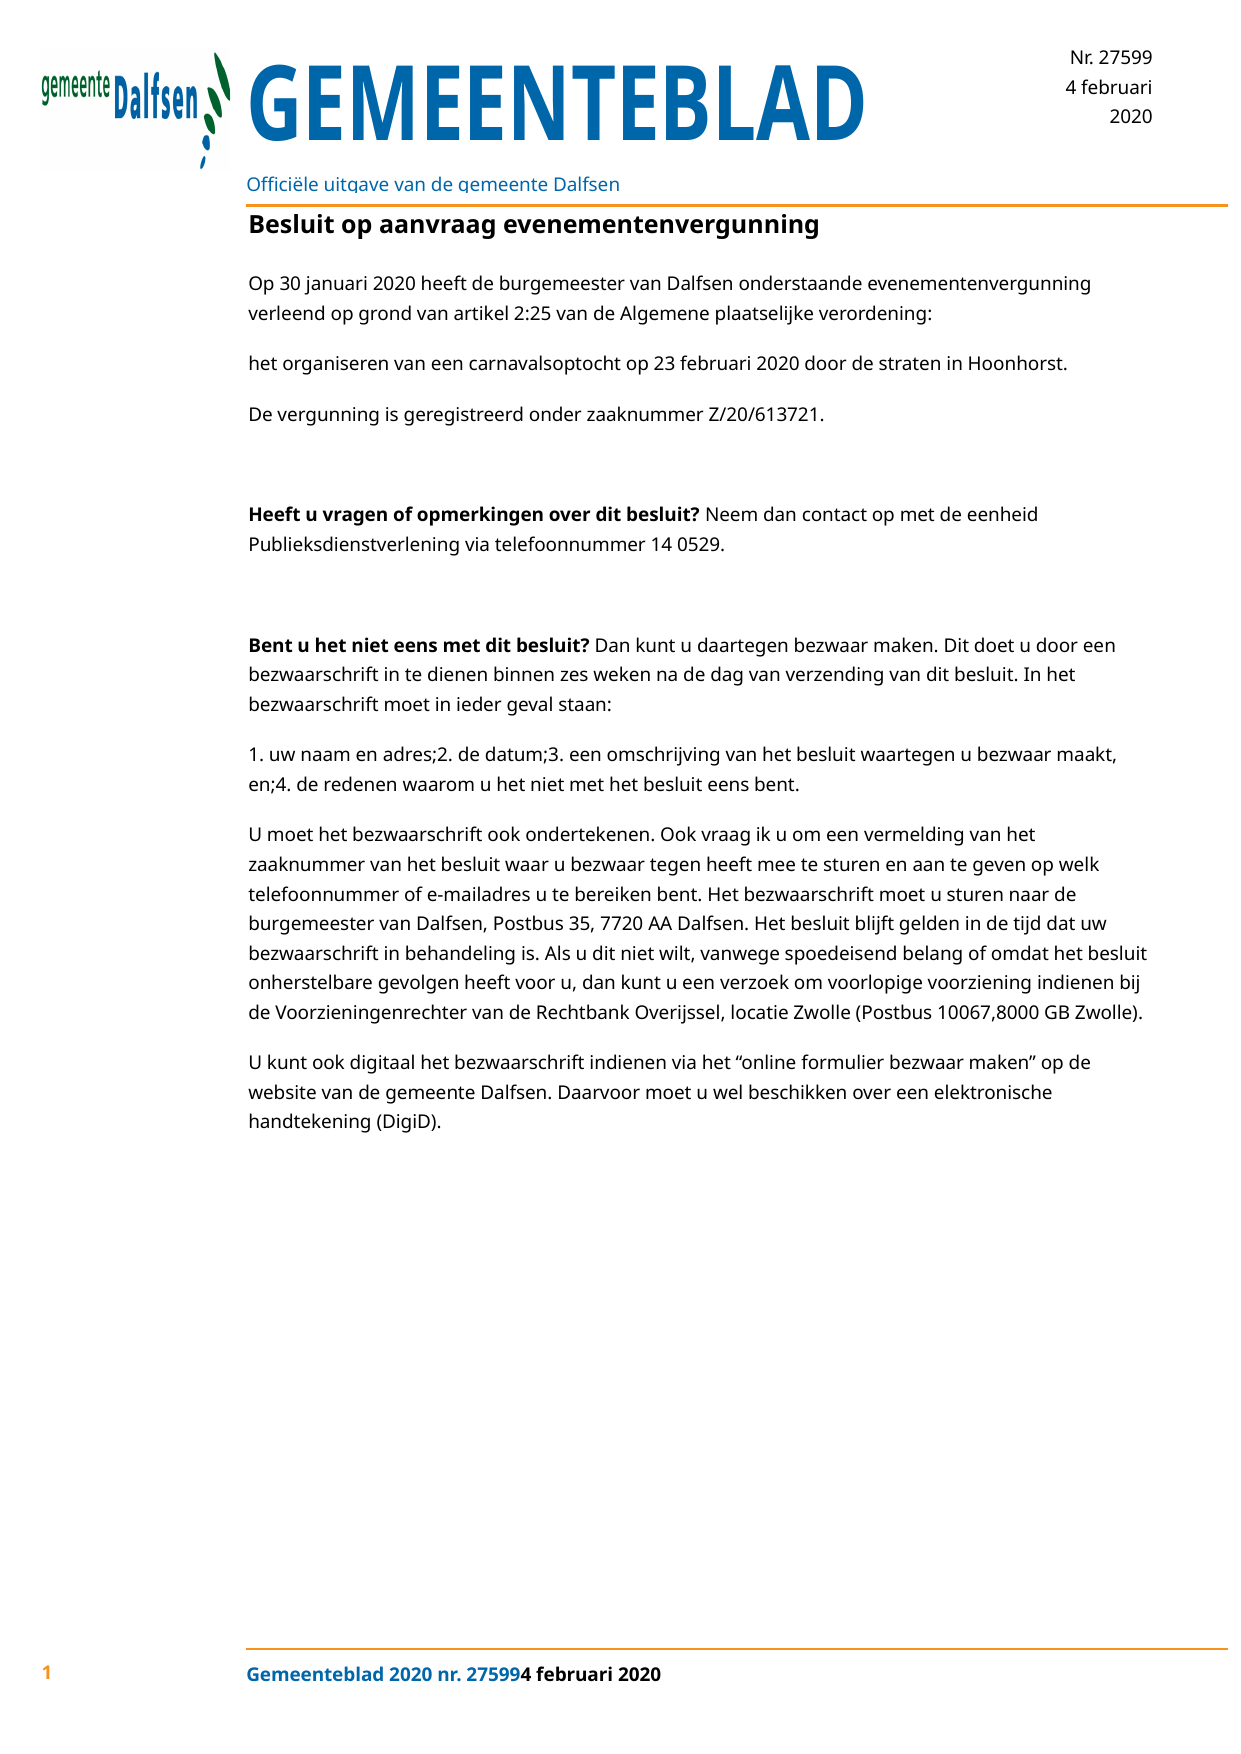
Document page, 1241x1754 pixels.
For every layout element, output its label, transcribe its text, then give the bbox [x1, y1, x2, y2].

text U moet het bezwaarschrift ook ondertekenen. Ook vraag ik u om een vermelding van het zaaknummer van het besluit waar u bezwaar tegen heeft mee te sturen en aan te geven op welk telefoonnummer of e-mailadres u te bereiken bent. Het bezwaarschrift moet u sturen naar de burgemeester van Dalfsen, Postbus 35, 7720 AA Dalfsen. Het besluit blijft gelden in de tijd dat uw bezwaarschrift in behandeling is. Als u dit niet wilt, vanwege spoedeisend belang of omdat het besluit onherstelbare gevolgen heeft voor u, dan kunt u een verzoek om voorlopige voorziening indienen bij de Voorzieningenrechter van de Rechtbank Overijssel, locatie Zwolle (Postbus 10067,8000 GB Zwolle). [248, 822, 1152, 1025]
text Op 30 januari 2020 heeft de burgemeester van Dalfsen onderstaande evenementenvergunning verleend op grond van artikel 2:25 van de Algemene plaatselijke verordening: [248, 270, 1152, 326]
text Besluit op aanvraag evenementenvergunning [248, 207, 1152, 241]
text het organiseren van een carnavalsoptocht op 23 februari 2020 door de straten in Hoonhorst. [248, 350, 1152, 376]
text 1. uw naam en adres;2. de datum;3. een omschrijving van het besluit waartegen u bezwaar maakt, en;4. de redenen waarom u het niet met het besluit eens bent. [248, 742, 1152, 797]
text De vergunning is geregistreerd onder zaaknummer Z/20/613721. [248, 401, 1152, 426]
text Bent u het niet eens met dit besluit? Dan kunt u daartegen bezwaar maken. Dit doet u door een bezwaarschrift in te dienen binnen zes weken na de dag van verzending van dit besluit. In het bezwaarschrift moet in ieder geval staan: [248, 632, 1152, 717]
text U kunt ook digitaal het bezwaarschrift indienen via het “online formulier bezwaar maken” op de website van de gemeente Dalfsen. Daarvoor moet u wel beschikken over een elektronische handtekening (DigiD). [248, 1049, 1152, 1134]
picture [41, 47, 231, 172]
text Heeft u vragen of opmerkingen over dit besluit? Neem dan contact op met de eenheid Publieksdienstverlening via telefoonnummer 14 0529. [248, 502, 1152, 557]
